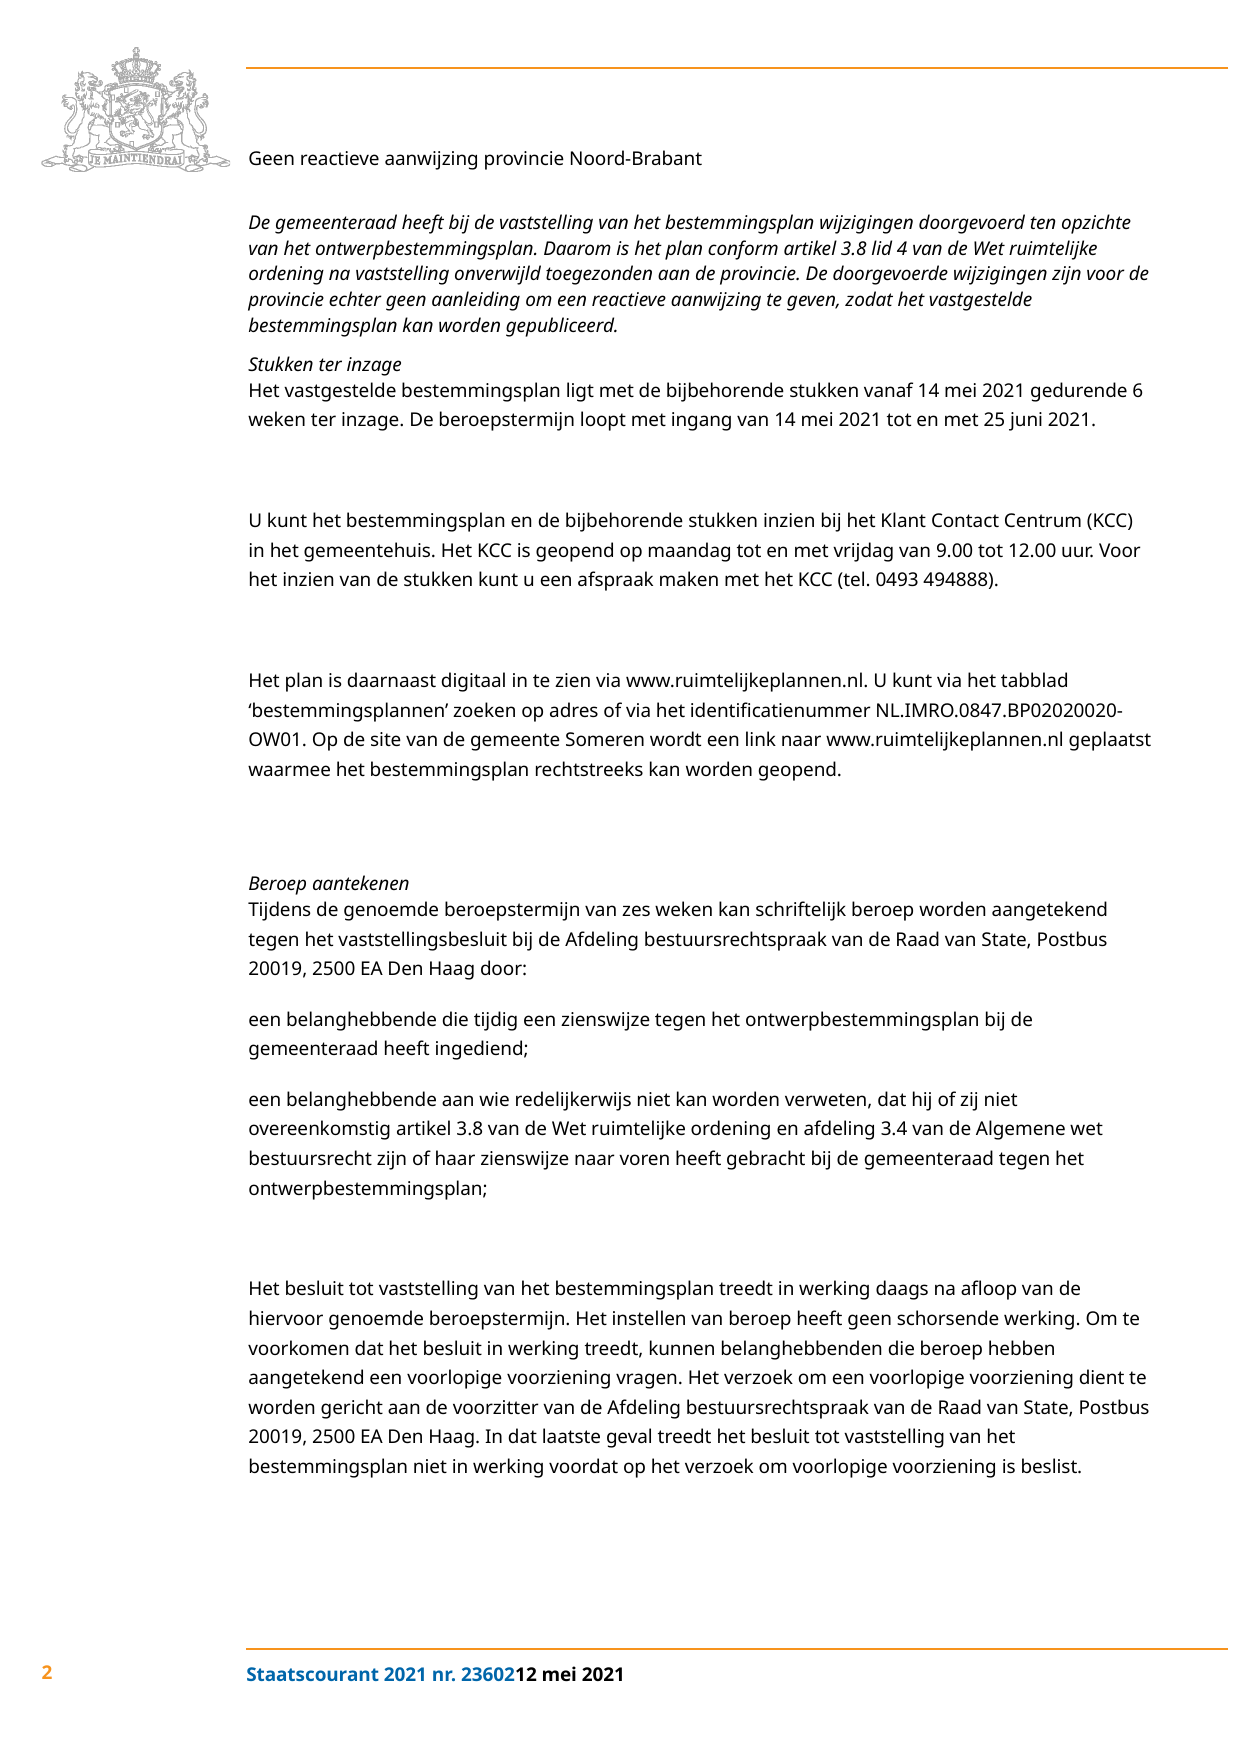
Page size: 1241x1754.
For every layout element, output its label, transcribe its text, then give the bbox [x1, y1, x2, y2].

text U kunt het bestemmingsplan en de bijbehorende stukken inzien bij het Klant Contact Centrum (KCC) in het gemeentehuis. Het KCC is geopend op maandag tot en met vrijdag van 9.00 tot 12.00 uur. Voor het inzien van de stukken kunt u een afspraak maken met het KCC (tel. 0493 494888). [248, 507, 1152, 592]
text Stukken ter inzage [248, 351, 1152, 377]
text De gemeenteraad heeft bij de vaststelling van het bestemmingsplan wijzigingen doorgevoerd ten opzichte van het ontwerpbestemmingsplan. Daarom is het plan conform artikel 3.8 lid 4 van de Wet ruimtelijke ordening na vaststelling onverwijld toegezonden aan de provincie. De doorgevoerde wijzigingen zijn voor de provincie echter geen aanleiding om een reactieve aanwijzing te geven, zodat het vastgestelde bestemmingsplan kan worden gepubliceerd. [248, 209, 1152, 338]
text Het besluit tot vaststelling van het bestemmingsplan treedt in werking daags na afloop van de hiervoor genoemde beroepstermijn. Het instellen van beroep heeft geen schorsende werking. Om te voorkomen dat het besluit in werking treedt, kunnen belanghebbenden die beroep hebben aangetekend een voorlopige voorziening vragen. Het verzoek om een voorlopige voorziening dient te worden gericht aan de voorzitter van de Afdeling bestuursrechtspraak van de Raad van State, Postbus 20019, 2500 EA Den Haag. In dat laatste geval treedt het besluit tot vaststelling van het bestemmingsplan niet in werking voordat op het verzoek om voorlopige voorziening is beslist. [248, 1276, 1152, 1479]
text Geen reactieve aanwijzing provincie Noord-Brabant [248, 145, 1152, 171]
text een belanghebbende aan wie redelijkerwijs niet kan worden verweten, dat hij of zij niet overeenkomstig artikel 3.8 van de Wet ruimtelijke ordening en afdeling 3.4 van de Algemene wet bestuursrecht zijn of haar zienswijze naar voren heeft gebracht bij de gemeenteraad tegen het ontwerpbestemmingsplan; [248, 1086, 1152, 1200]
picture [41, 47, 231, 172]
text Het vastgestelde bestemmingsplan ligt met de bijbehorende stukken vanaf 14 mei 2021 gedurende 6 weken ter inzage. De beroepstermijn loopt met ingang van 14 mei 2021 tot en met 25 juni 2021. [248, 377, 1152, 432]
text Beroep aantekenen [248, 871, 1152, 896]
text een belanghebbende die tijdig een zienswijze tegen het ontwerpbestemmingsplan bij de gemeenteraad heeft ingediend; [248, 1006, 1152, 1061]
text Het plan is daarnaast digitaal in te zien via www.ruimtelijkeplannen.nl. U kunt via het tabblad ‘bestemmingsplannen’ zoeken op adres of via het identificatienummer NL.IMRO.0847.BP02020020-OW01. Op de site van de gemeente Someren wordt een link naar www.ruimtelijkeplannen.nl geplaatst waarmee het bestemmingsplan rechtstreeks kan worden geopend. [248, 667, 1152, 782]
text Tijdens de genoemde beroepstermijn van zes weken kan schriftelijk beroep worden aangetekend tegen het vaststellingsbesluit bij de Afdeling bestuursrechtspraak van de Raad van State, Postbus 20019, 2500 EA Den Haag door: [248, 896, 1152, 981]
